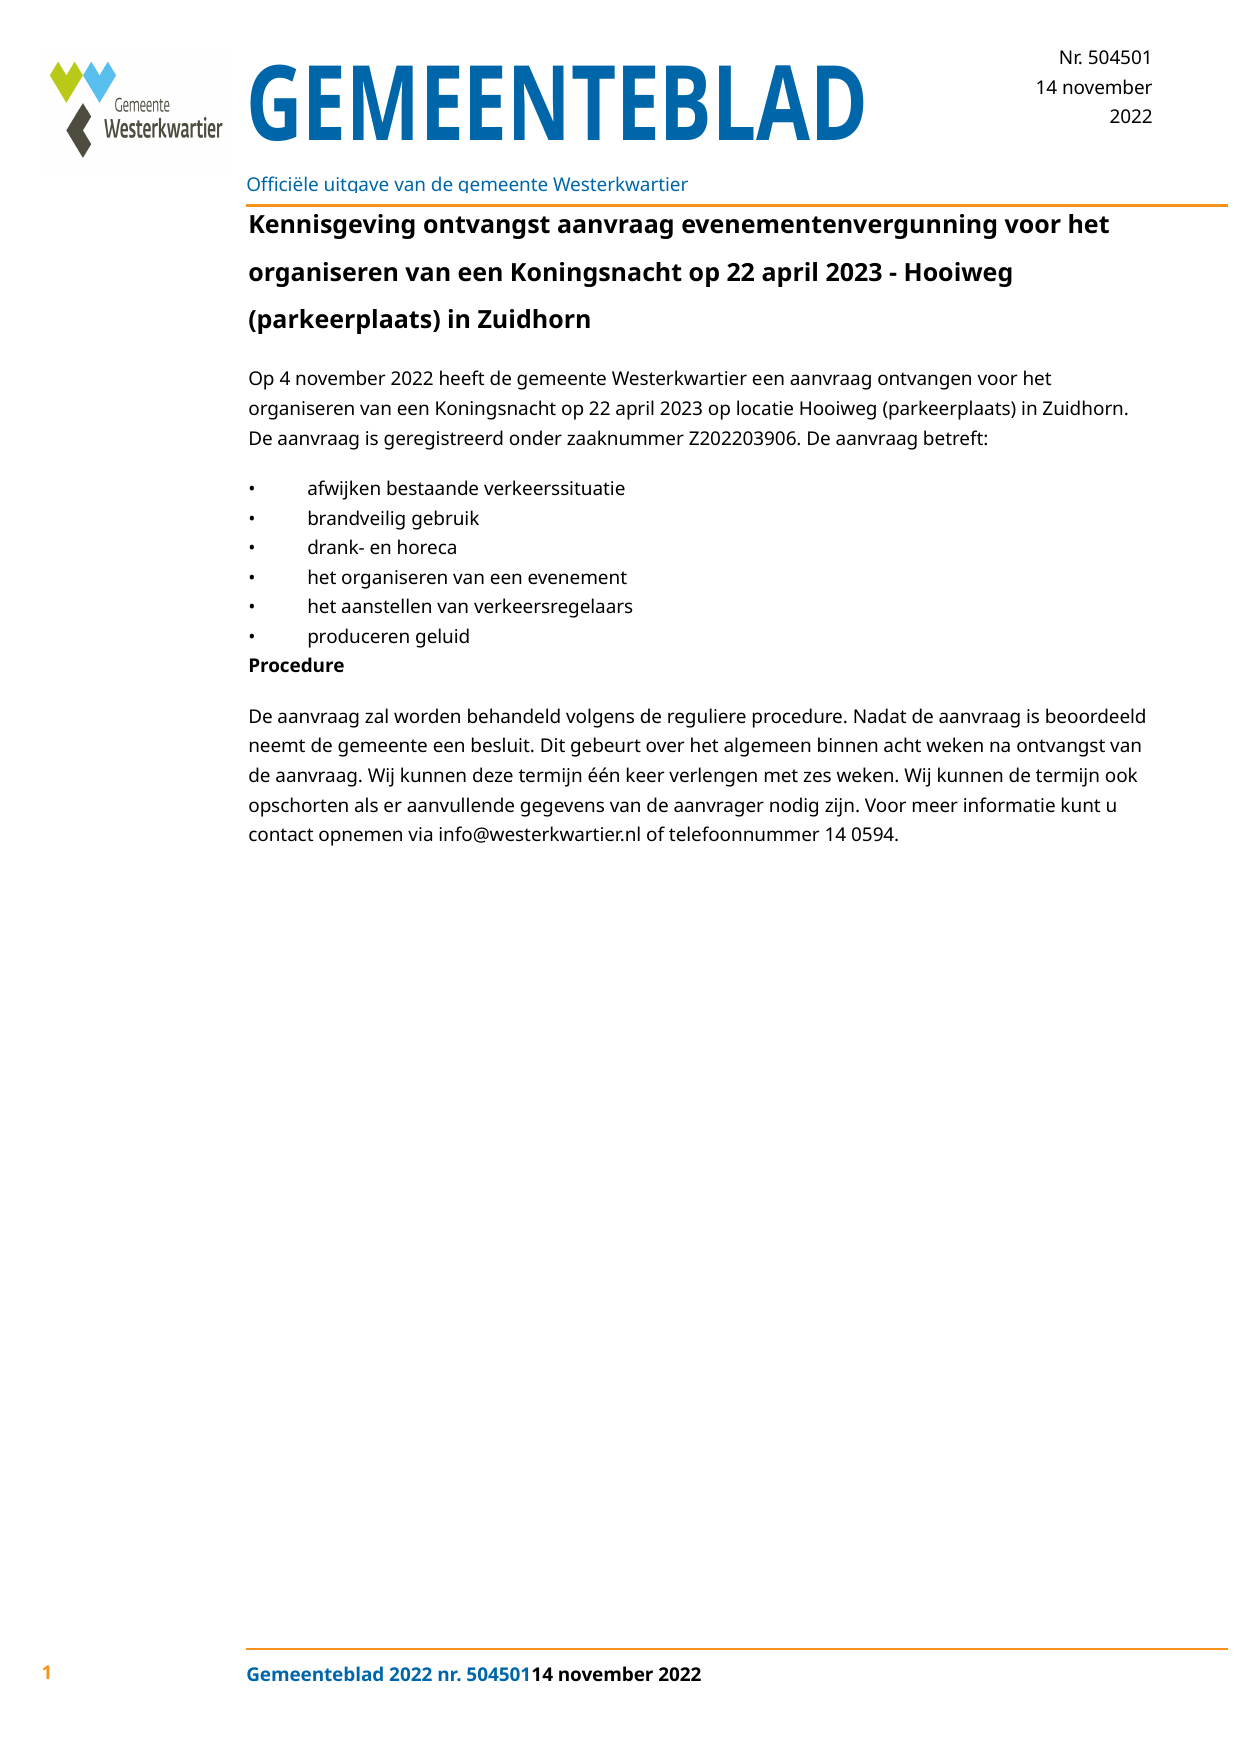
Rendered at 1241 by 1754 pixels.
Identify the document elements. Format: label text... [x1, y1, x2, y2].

list het aanstellen van verkeersregelaars [248, 593, 1152, 619]
text Procedure [248, 653, 1152, 678]
text De aanvraag zal worden behandeld volgens de reguliere procedure. Nadat de aanvraag is beoordeeld neemt de gemeente een besluit. Dit gebeurt over het algemeen binnen acht weken na ontvangst van de aanvraag. Wij kunnen deze termijn één keer verlengen met zes weken. Wij kunnen de termijn ook opschorten als er aanvullende gegevens van de aanvrager nodig zijn. Voor meer informatie kunt u contact opnemen via info@westerkwartier.nl of telefoonnummer 14 0594. [248, 703, 1152, 847]
list het organiseren van een evenement [248, 564, 1152, 589]
list drank- en horeca [248, 534, 1152, 560]
list afwijken bestaande verkeerssituatie [248, 475, 1152, 501]
text Kennisgeving ontvangst aanvraag evenementenvergunning voor het organiseren van een Koningsnacht op 22 april 2023 - Hooiweg (parkeerplaats) in Zuidhorn [248, 207, 1152, 336]
list brandveilig gebruik [248, 505, 1152, 530]
text Op 4 november 2022 heeft de gemeente Westerkwartier een aanvraag ontvangen voor het organiseren van een Koningsnacht op 22 april 2023 op locatie Hooiweg (parkeerplaats) in Zuidhorn. De aanvraag is geregistreerd onder zaaknummer Z202203906. De aanvraag betreft: [248, 366, 1152, 450]
list produceren geluid [248, 623, 1152, 649]
picture [41, 47, 231, 172]
